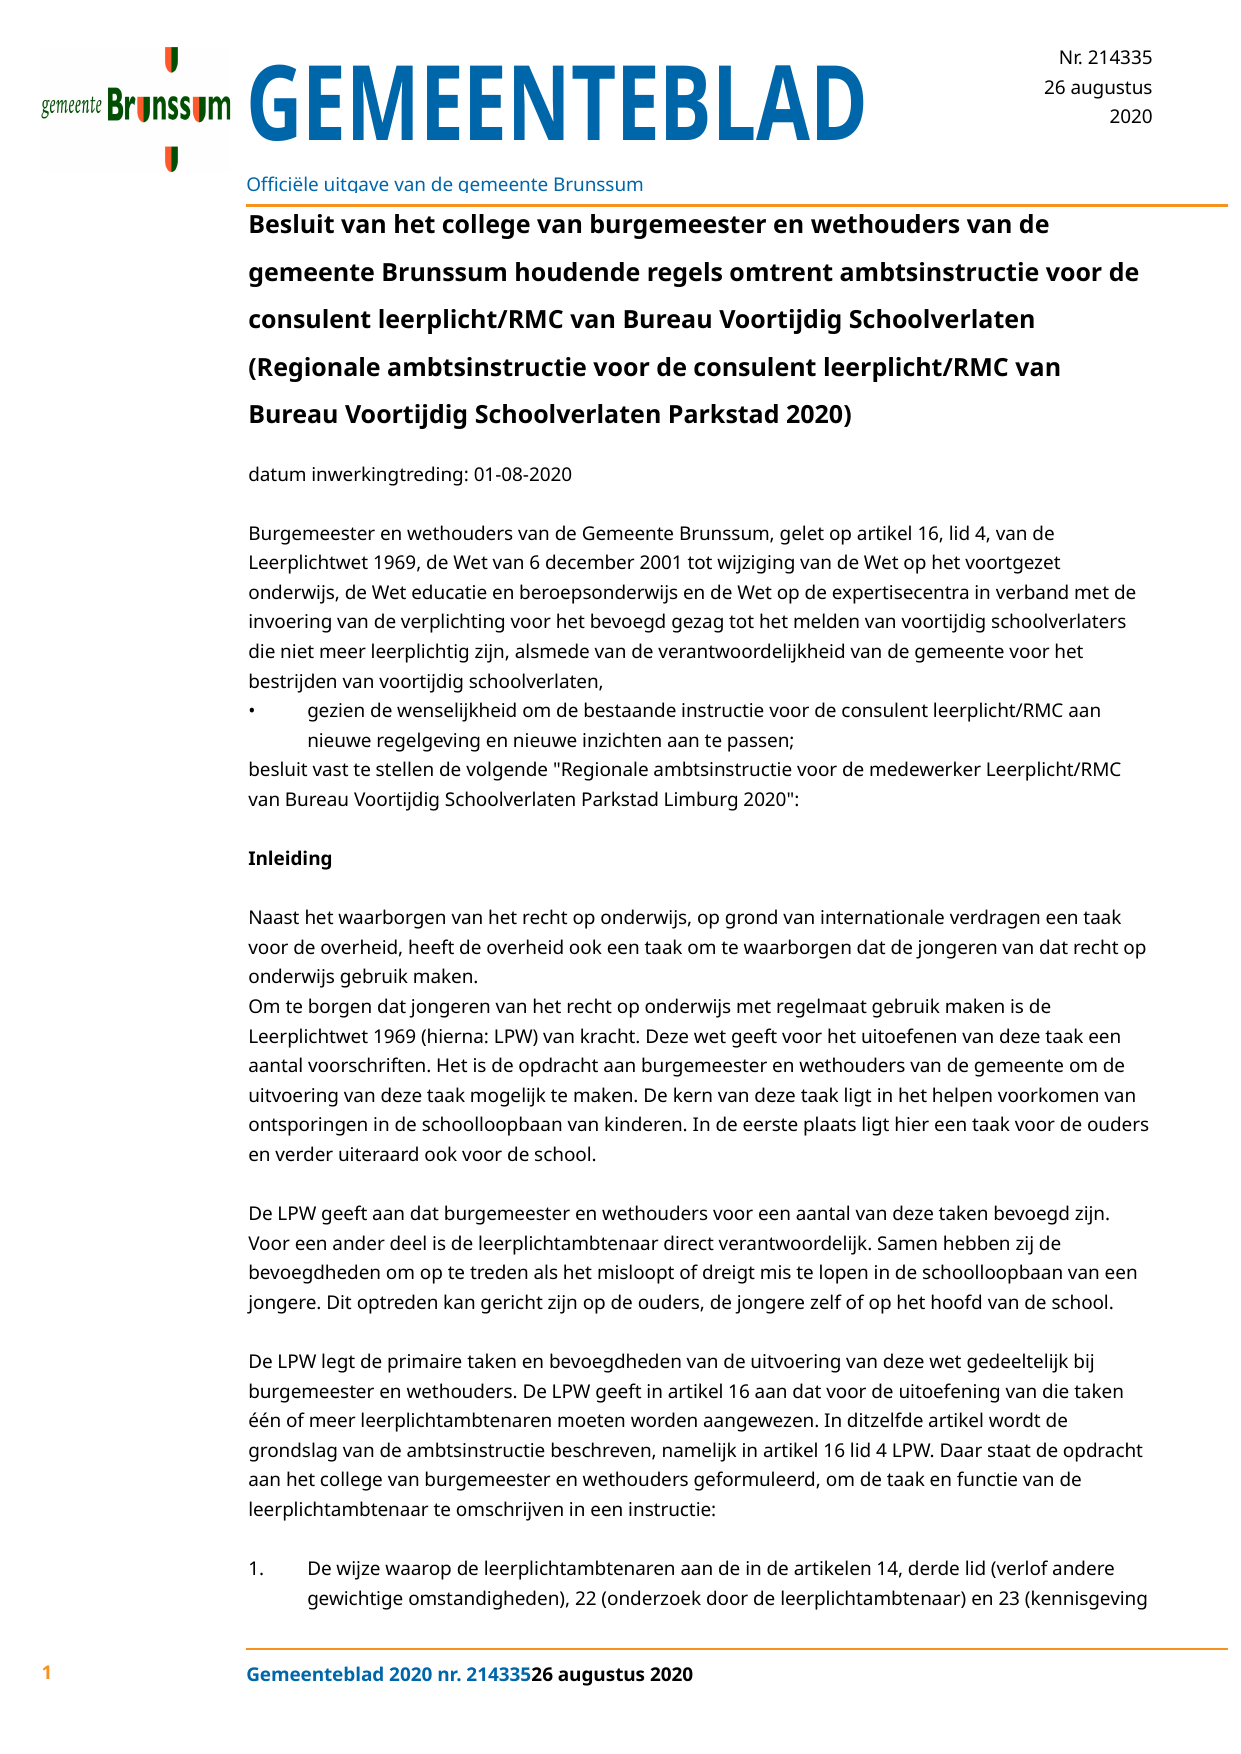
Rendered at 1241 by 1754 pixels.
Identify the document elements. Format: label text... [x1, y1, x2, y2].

list gezien de wenselijkheid om de bestaande instructie voor de consulent leerplicht/RMC aan nieuwe regelgeving en nieuwe inzichten aan te passen; [248, 697, 1152, 753]
list De wijze waarop de leerplichtambtenaren aan de in de artikelen 14, derde lid (verlof andere gewichtige omstandigheden), 22 (onderzoek door de leerplichtambtenaar) en 23 (kennisgeving [248, 1555, 1152, 1611]
text Burgemeester en wethouders van de Gemeente Brunssum, gelet op artikel 16, lid 4, van de Leerplichtwet 1969, de Wet van 6 december 2001 tot wijziging van de Wet op het voortgezet onderwijs, de Wet educatie en beroepsonderwijs en de Wet op de expertisecentra in verband met de invoering van de verplichting voor het bevoegd gezag tot het melden van voortijdig schoolverlaters die niet meer leerplichtig zijn, alsmede van de verantwoordelijkheid van de gemeente voor het bestrijden van voortijdig schoolverlaten, [248, 520, 1152, 693]
text Naast het waarborgen van het recht op onderwijs, op grond van internationale verdragen een taak voor de overheid, heeft de overheid ook een taak om te waarborgen dat de jongeren van dat recht op onderwijs gebruik maken. [248, 904, 1152, 989]
text Om te borgen dat jongeren van het recht op onderwijs met regelmaat gebruik maken is de Leerplichtwet 1969 (hierna: LPW) van kracht. Deze wet geeft voor het uitoefenen van deze taak een aantal voorschriften. Het is de opdracht aan burgemeester en wethouders van de gemeente om de uitvoering van deze taak mogelijk te maken. De kern van deze taak ligt in het helpen voorkomen van ontsporingen in de schoolloopbaan van kinderen. In de eerste plaats ligt hier een taak voor de ouders en verder uiteraard ook voor de school. [248, 993, 1152, 1167]
text Inleiding [248, 845, 1152, 871]
text De LPW geeft aan dat burgemeester en wethouders voor een aantal van deze taken bevoegd zijn. Voor een ander deel is de leerplichtambtenaar direct verantwoordelijk. Samen hebben zij de bevoegdheden om op te treden als het misloopt of dreigt mis te lopen in de schoolloopbaan van een jongere. Dit optreden kan gericht zijn op de ouders, de jongere zelf of op het hoofd van de school. [248, 1200, 1152, 1315]
picture [41, 47, 231, 172]
text De LPW legt de primaire taken en bevoegdheden van de uitvoering van deze wet gedeeltelijk bij burgemeester en wethouders. De LPW geeft in artikel 16 aan dat voor de uitoefening van die taken één of meer leerplichtambtenaren moeten worden aangewezen. In ditzelfde artikel wordt de grondslag van de ambtsinstructie beschreven, namelijk in artikel 16 lid 4 LPW. Daar staat de opdracht aan het college van burgemeester en wethouders geformuleerd, om de taak en functie van de leerplichtambtenaar te omschrijven in een instructie: [248, 1348, 1152, 1522]
text Besluit van het college van burgemeester en wethouders van de gemeente Brunssum houdende regels omtrent ambtsinstructie voor de consulent leerplicht/RMC van Bureau Voortijdig Schoolverlaten (Regionale ambtsinstructie voor de consulent leerplicht/RMC van Bureau Voortijdig Schoolverlaten Parkstad 2020) [248, 207, 1152, 431]
text datum inwerkingtreding: 01-08-2020 [248, 461, 1152, 486]
text besluit vast te stellen de volgende "Regionale ambtsinstructie voor de medewerker Leerplicht/RMC van Bureau Voortijdig Schoolverlaten Parkstad Limburg 2020": [248, 757, 1152, 812]
